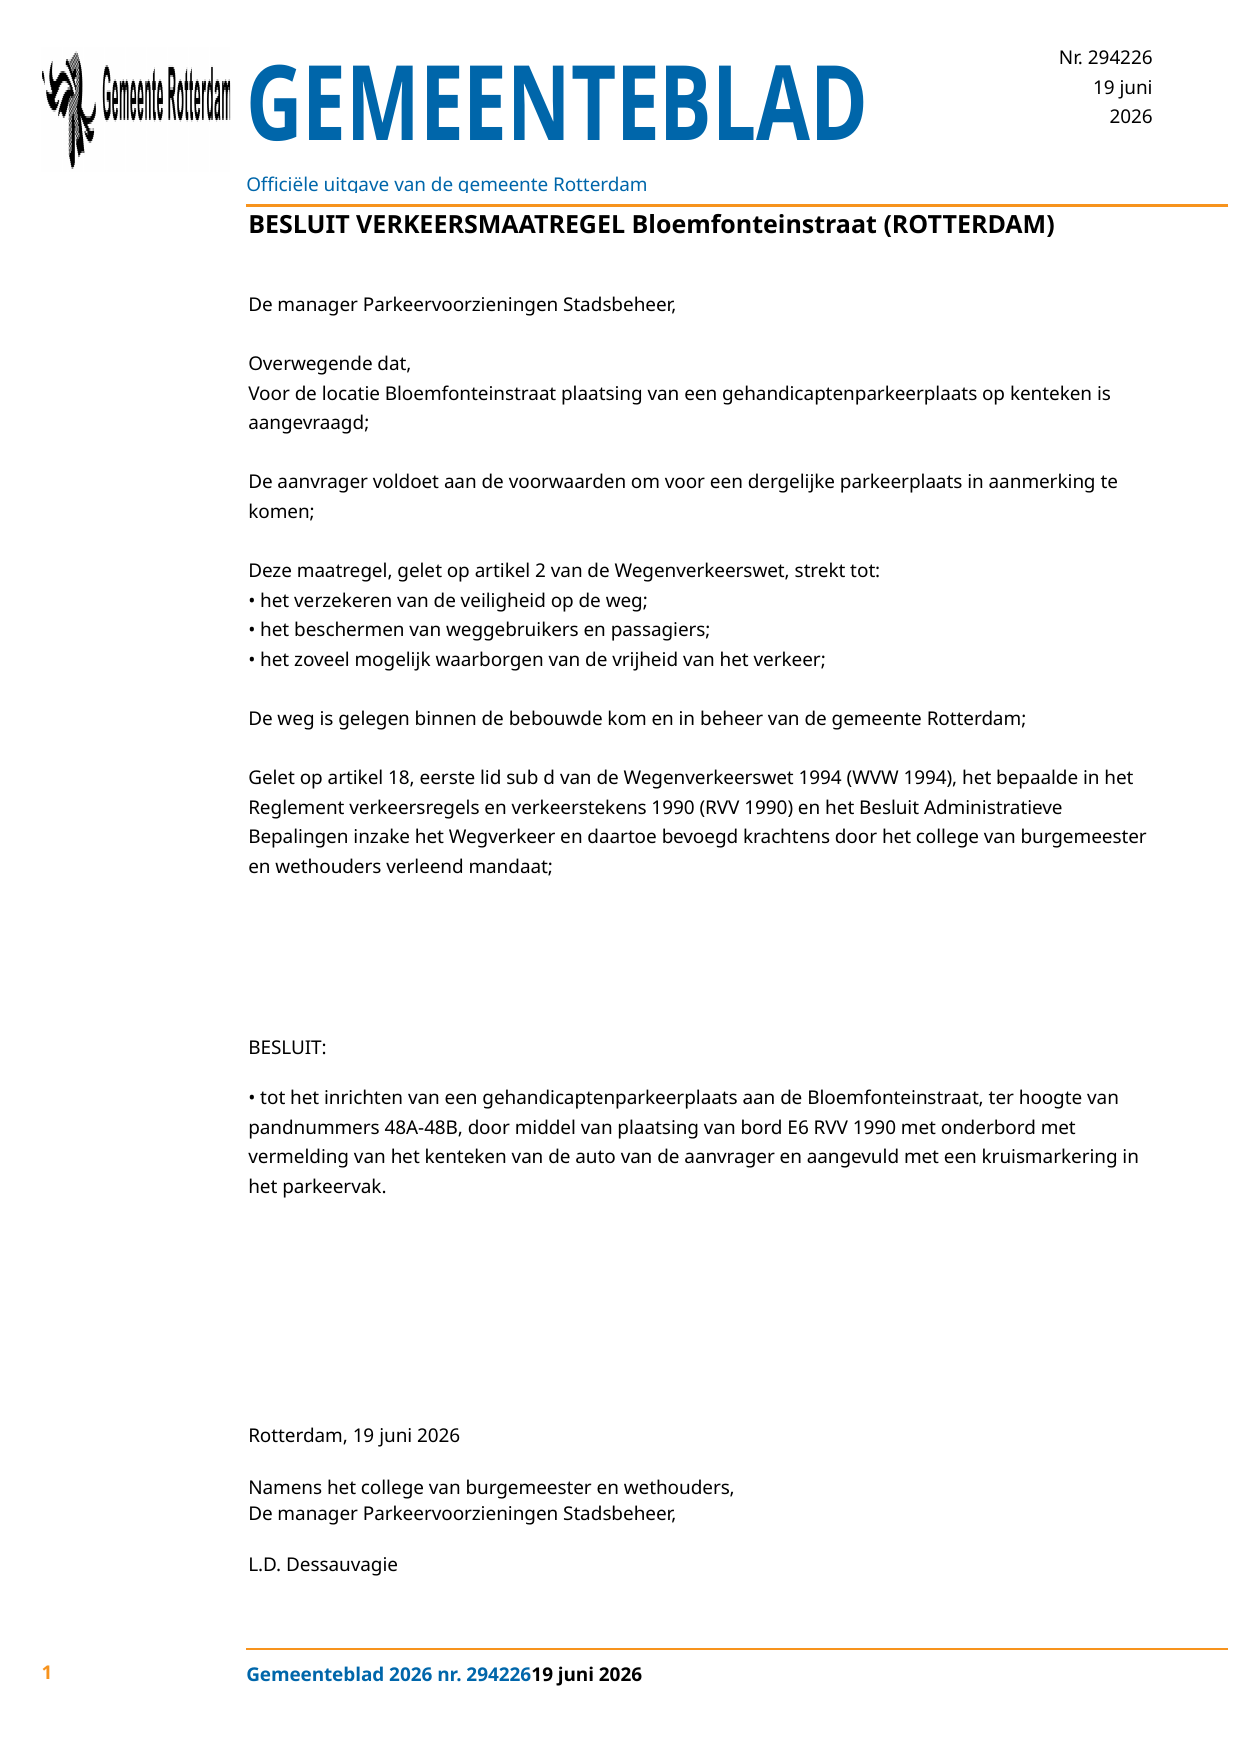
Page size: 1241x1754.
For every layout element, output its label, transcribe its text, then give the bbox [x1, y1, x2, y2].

text Rotterdam, 19 juni 2026 [248, 1423, 1152, 1448]
text Gelet op artikel 18, eerste lid sub d van de Wegenverkeerswet 1994 (WVW 1994), het bepaalde in het Reglement verkeersregels en verkeerstekens 1990 (RVV 1990) en het Besluit Administratieve Bepalingen inzake het Wegverkeer en daartoe bevoegd krachtens door het college van burgemeester en wethouders verleend mandaat; [248, 764, 1152, 879]
text De weg is gelegen binnen de bebouwde kom en in beheer van de gemeente Rotterdam; [248, 705, 1152, 731]
text De aanvrager voldoet aan de voorwaarden om voor een dergelijke parkeerplaats in aanmerking te komen; [248, 468, 1152, 524]
text BESLUIT: [248, 1034, 1152, 1060]
text Namens het college van burgemeester en wethouders, [248, 1474, 1152, 1500]
text • tot het inrichten van een gehandicaptenparkeerplaats aan de Bloemfonteinstraat, ter hoogte van pandnummers 48A-48B, door middel van plaatsing van bord E6 RVV 1990 met onderbord met vermelding van het kenteken van de auto van de aanvrager en aangevuld met een kruismarkering in het parkeervak. [248, 1084, 1152, 1199]
text BESLUIT VERKEERSMAATREGEL Bloemfonteinstraat (ROTTERDAM) [248, 207, 1152, 241]
text • het beschermen van weggebruikers en passagiers; [248, 616, 1152, 642]
text • het zoveel mogelijk waarborgen van de vrijheid van het verkeer; [248, 646, 1152, 672]
text Overwegende dat, [248, 350, 1152, 376]
text L.D. Dessauvagie [248, 1551, 1152, 1577]
text • het verzekeren van de veiligheid op de weg; [248, 587, 1152, 613]
text De manager Parkeervoorzieningen Stadsbeheer, [248, 1500, 1152, 1526]
text De manager Parkeervoorzieningen Stadsbeheer, [248, 291, 1152, 317]
text Voor de locatie Bloemfonteinstraat plaatsing van een gehandicaptenparkeerplaats op kenteken is aangevraagd; [248, 380, 1152, 435]
picture [41, 47, 231, 172]
text Deze maatregel, gelet op artikel 2 van de Wegenverkeerswet, strekt tot: [248, 557, 1152, 583]
